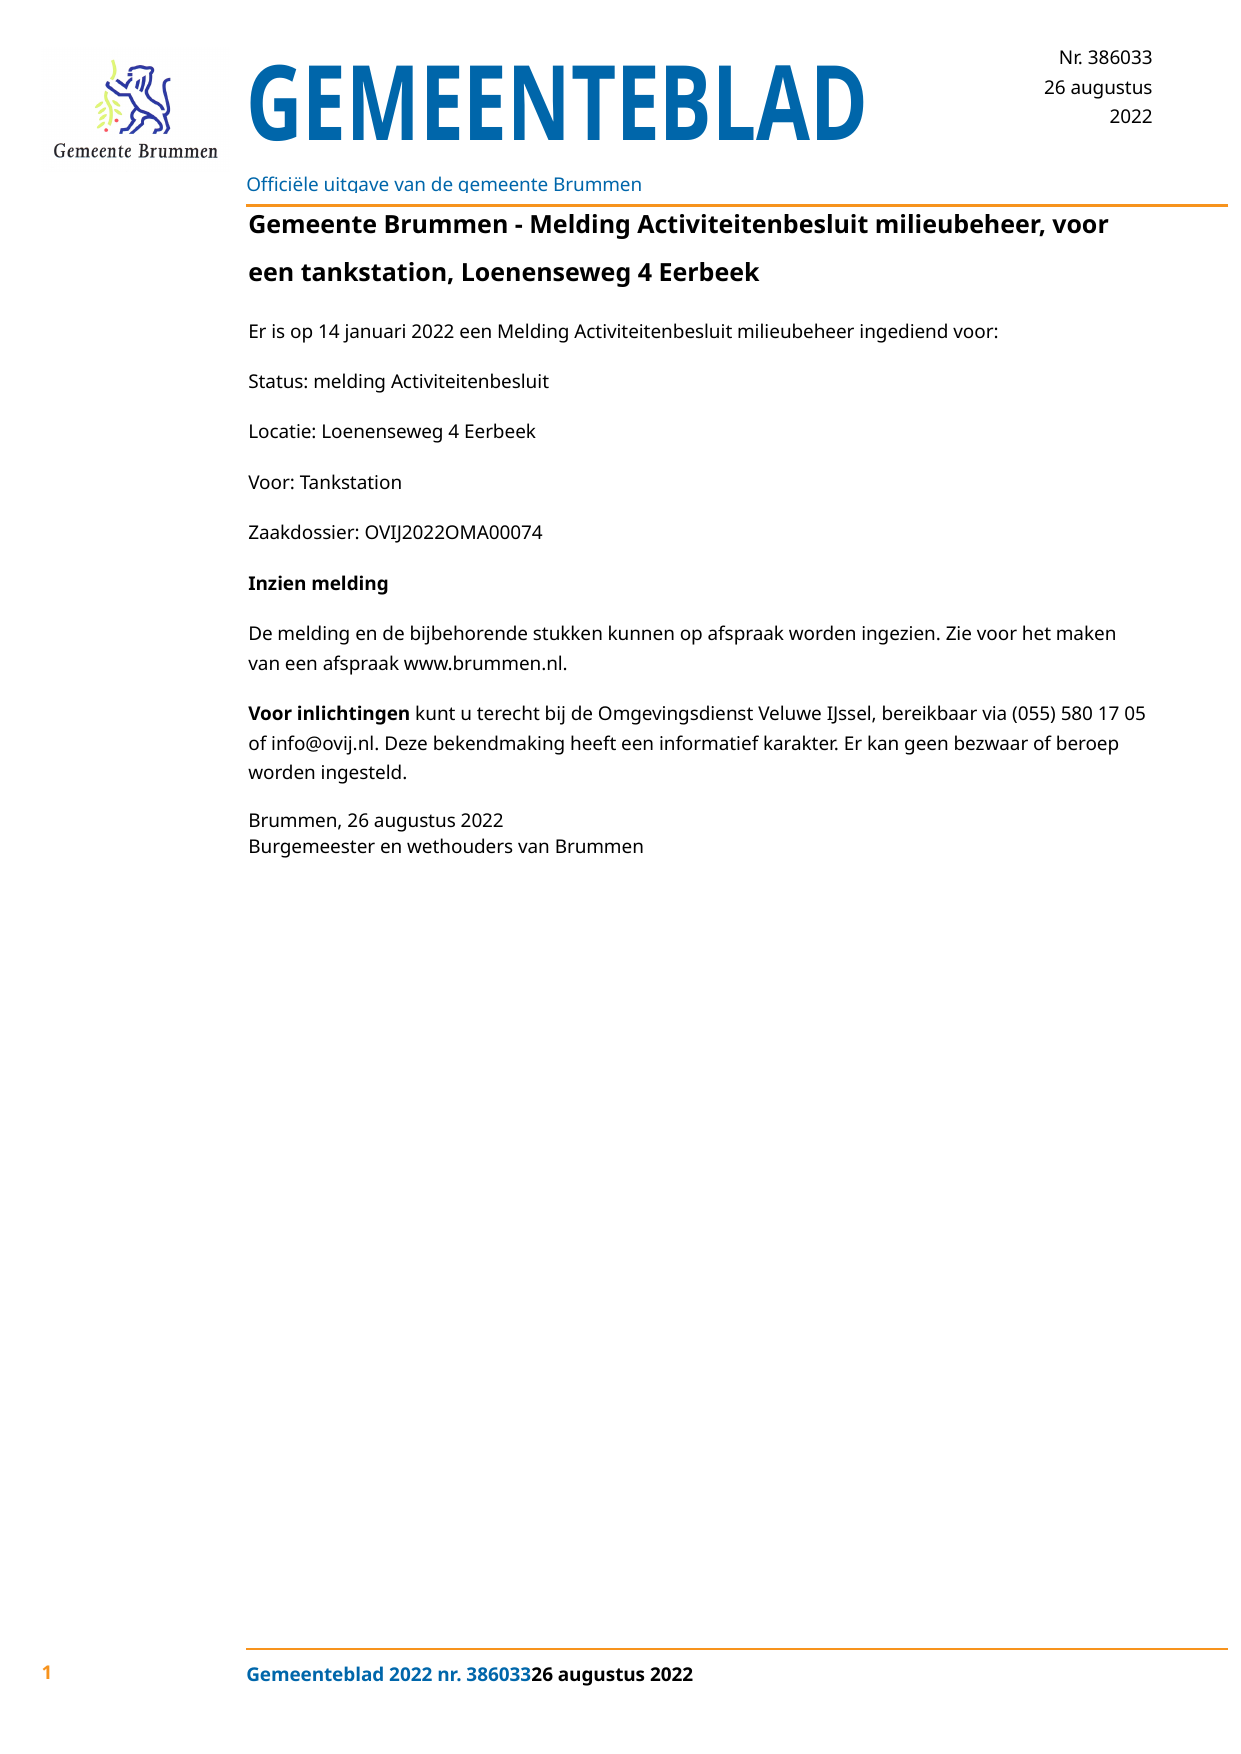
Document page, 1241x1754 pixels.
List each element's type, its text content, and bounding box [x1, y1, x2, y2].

text Brummen, 26 augustus 2022 [248, 807, 1152, 833]
text Er is op 14 januari 2022 een Melding Activiteitenbesluit milieubeheer ingediend voor: [248, 318, 1152, 344]
text Zaakdossier: OVIJ2022OMA00074 [248, 519, 1152, 545]
text Gemeente Brummen - Melding Activiteitenbesluit milieubeheer, voor een tankstation, Loenenseweg 4 Eerbeek [248, 207, 1152, 288]
picture [41, 47, 231, 172]
text Status: melding Activiteitenbesluit [248, 368, 1152, 394]
text Voor: Tankstation [248, 469, 1152, 495]
text Burgemeester en wethouders van Brummen [248, 833, 1152, 859]
text Locatie: Loenenseweg 4 Eerbeek [248, 419, 1152, 444]
text Voor inlichtingen kunt u terecht bij de Omgevingsdienst Veluwe IJssel, bereikbaar via (055) 580 17 05 of info@ovij.nl. Deze bekendmaking heeft een informatief karakter. Er kan geen bezwaar of beroep worden ingesteld. [248, 700, 1152, 785]
text Inzien melding [248, 570, 1152, 596]
text De melding en de bijbehorende stukken kunnen op afspraak worden ingezien. Zie voor het maken van een afspraak www.brummen.nl. [248, 620, 1152, 676]
